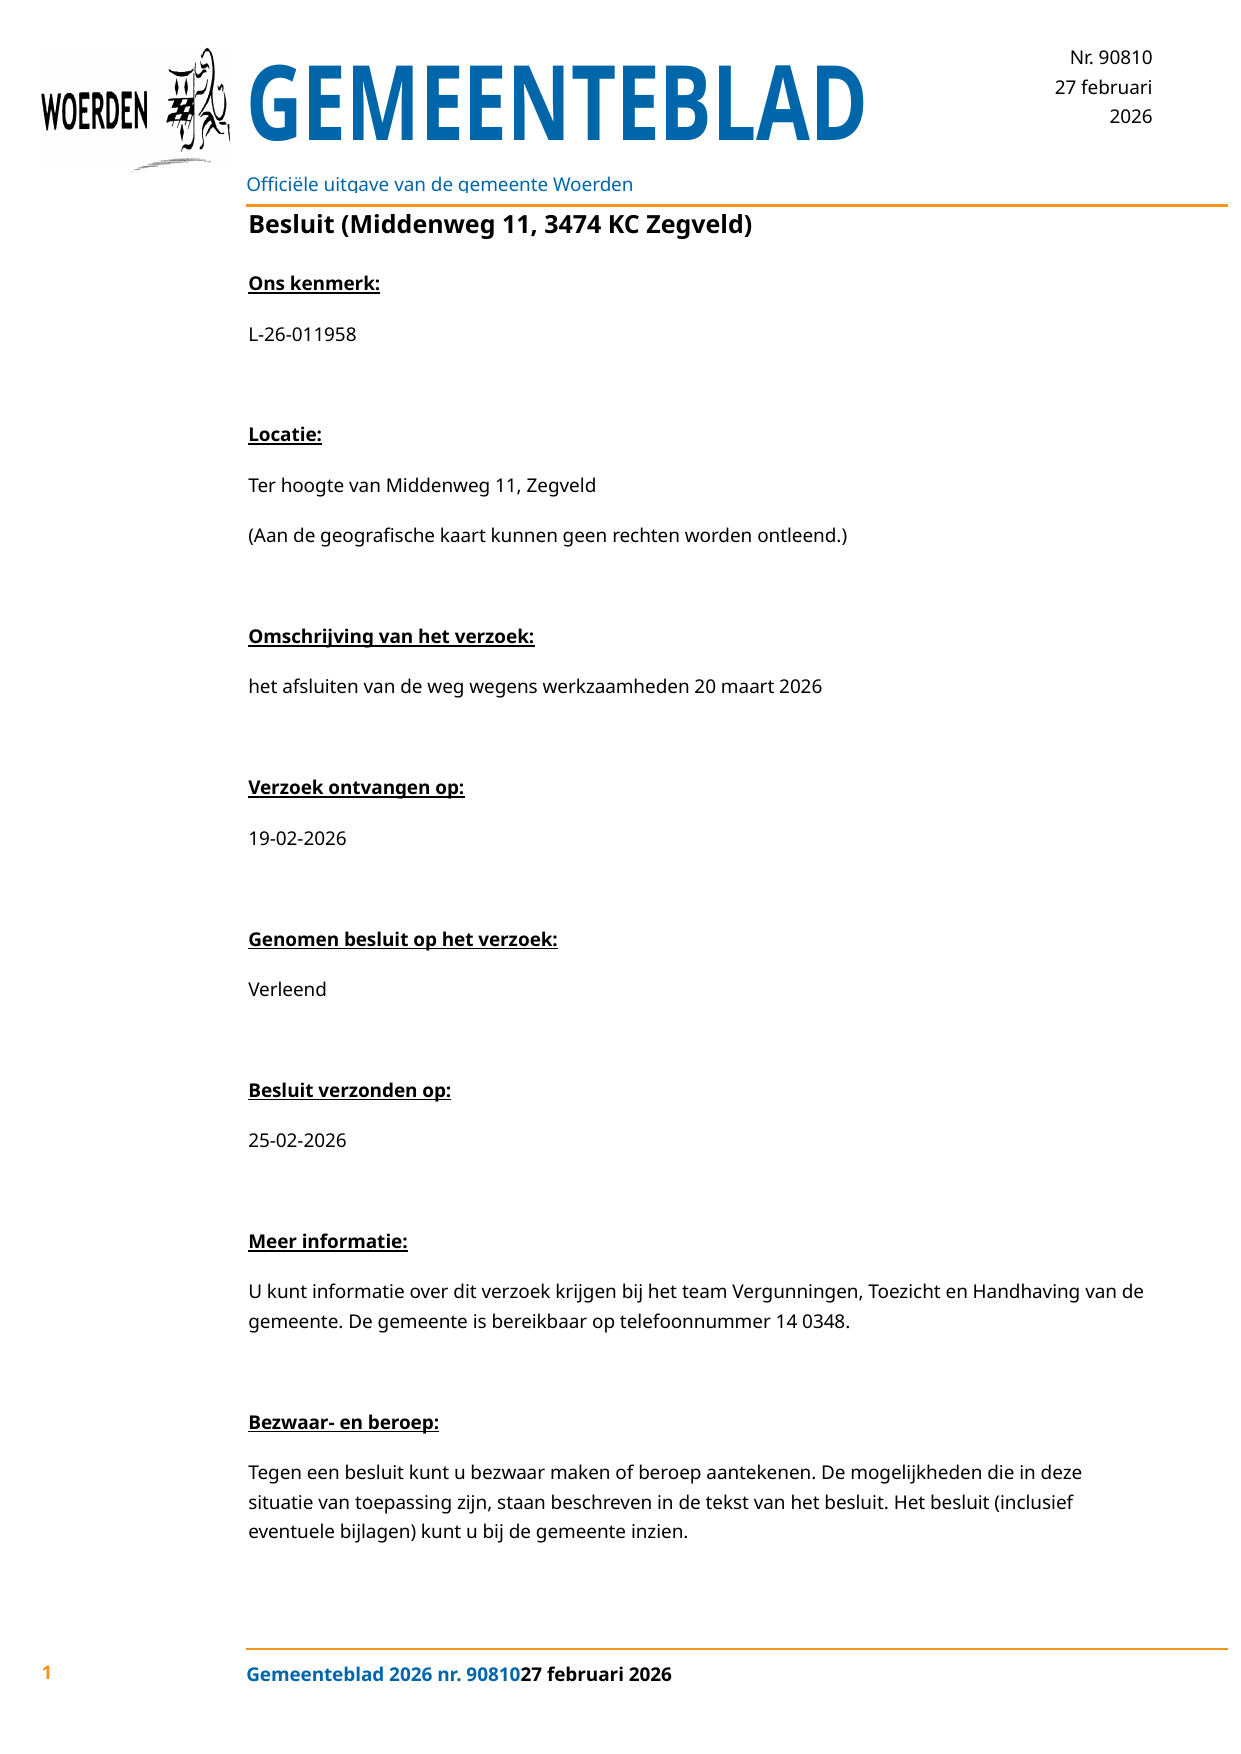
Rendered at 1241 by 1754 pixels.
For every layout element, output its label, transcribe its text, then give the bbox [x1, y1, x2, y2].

text L-26-011958 [248, 321, 1152, 346]
text Besluit (Middenweg 11, 3474 KC Zegveld) [248, 207, 1152, 241]
text het afsluiten van de weg wegens werkzaamheden 20 maart 2026 [248, 674, 1152, 699]
text (Aan de geografische kaart kunnen geen rechten worden ontleend.) [248, 522, 1152, 548]
text 19-02-2026 [248, 825, 1152, 851]
text Genomen besluit op het verzoek: [248, 926, 1152, 951]
text Verleend [248, 976, 1152, 1002]
text Omschrijving van het verzoek: [248, 623, 1152, 649]
text Bezwaar- en beroep: [248, 1409, 1152, 1435]
text Besluit verzonden op: [248, 1077, 1152, 1103]
text Tegen een besluit kunt u bezwaar maken of beroep aantekenen. De mogelijkheden die in deze situatie van toepassing zijn, staan beschreven in de tekst van het besluit. Het besluit (inclusief eventuele bijlagen) kunt u bij de gemeente inzien. [248, 1459, 1152, 1544]
text Ter hoogte van Middenweg 11, Zegveld [248, 472, 1152, 498]
text U kunt informatie over dit verzoek krijgen bij het team Vergunningen, Toezicht en Handhaving van de gemeente. De gemeente is bereikbaar op telefoonnummer 14 0348. [248, 1279, 1152, 1334]
picture [41, 47, 231, 172]
text Locatie: [248, 422, 1152, 447]
text Meer informatie: [248, 1228, 1152, 1254]
text Ons kenmerk: [248, 270, 1152, 296]
text Verzoek ontvangen op: [248, 774, 1152, 800]
text 25-02-2026 [248, 1127, 1152, 1153]
